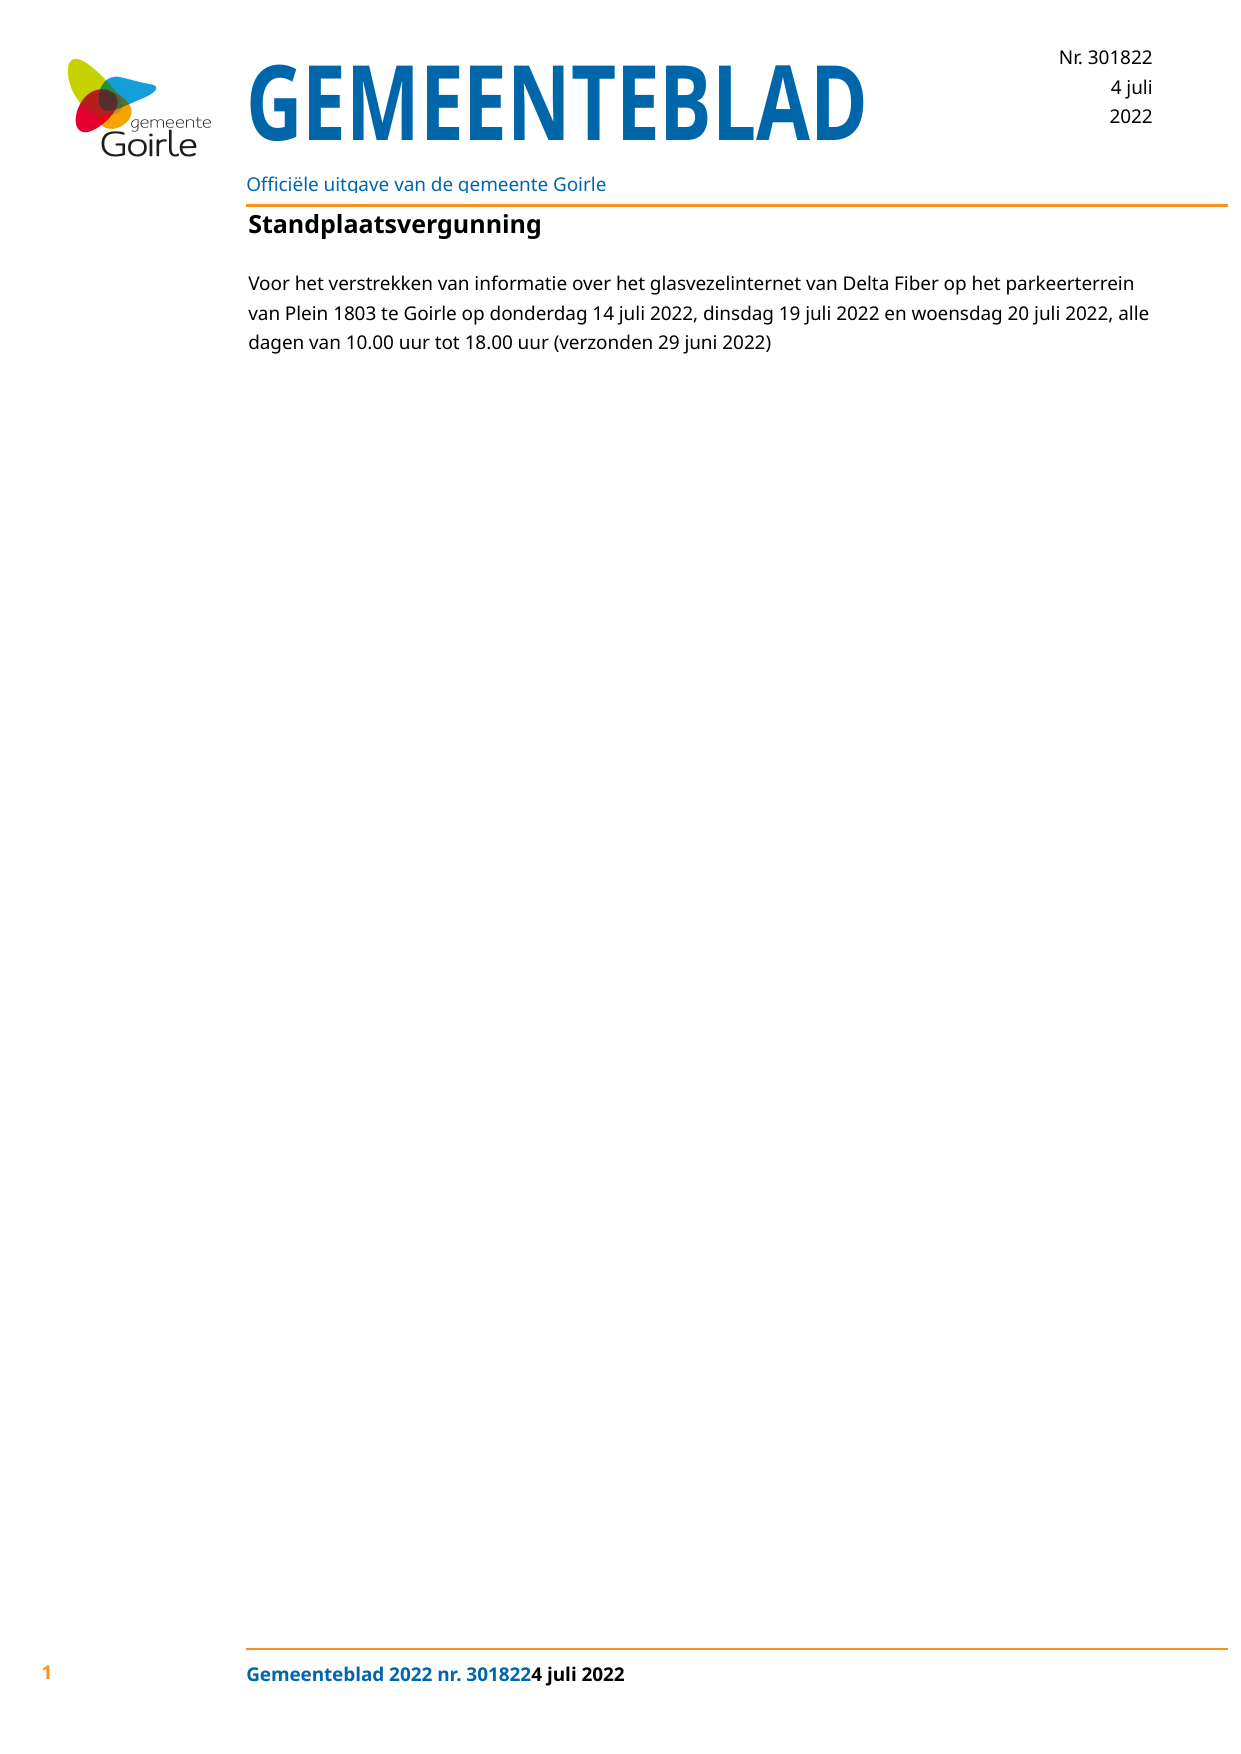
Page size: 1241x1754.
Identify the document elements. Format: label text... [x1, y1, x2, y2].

text Standplaatsvergunning [248, 207, 1152, 241]
text Voor het verstrekken van informatie over het glasvezelinternet van Delta Fiber op het parkeerterrein van Plein 1803 te Goirle op donderdag 14 juli 2022, dinsdag 19 juli 2022 en woensdag 20 juli 2022, alle dagen van 10.00 uur tot 18.00 uur (verzonden 29 juni 2022) [248, 270, 1152, 355]
picture [41, 47, 231, 172]
